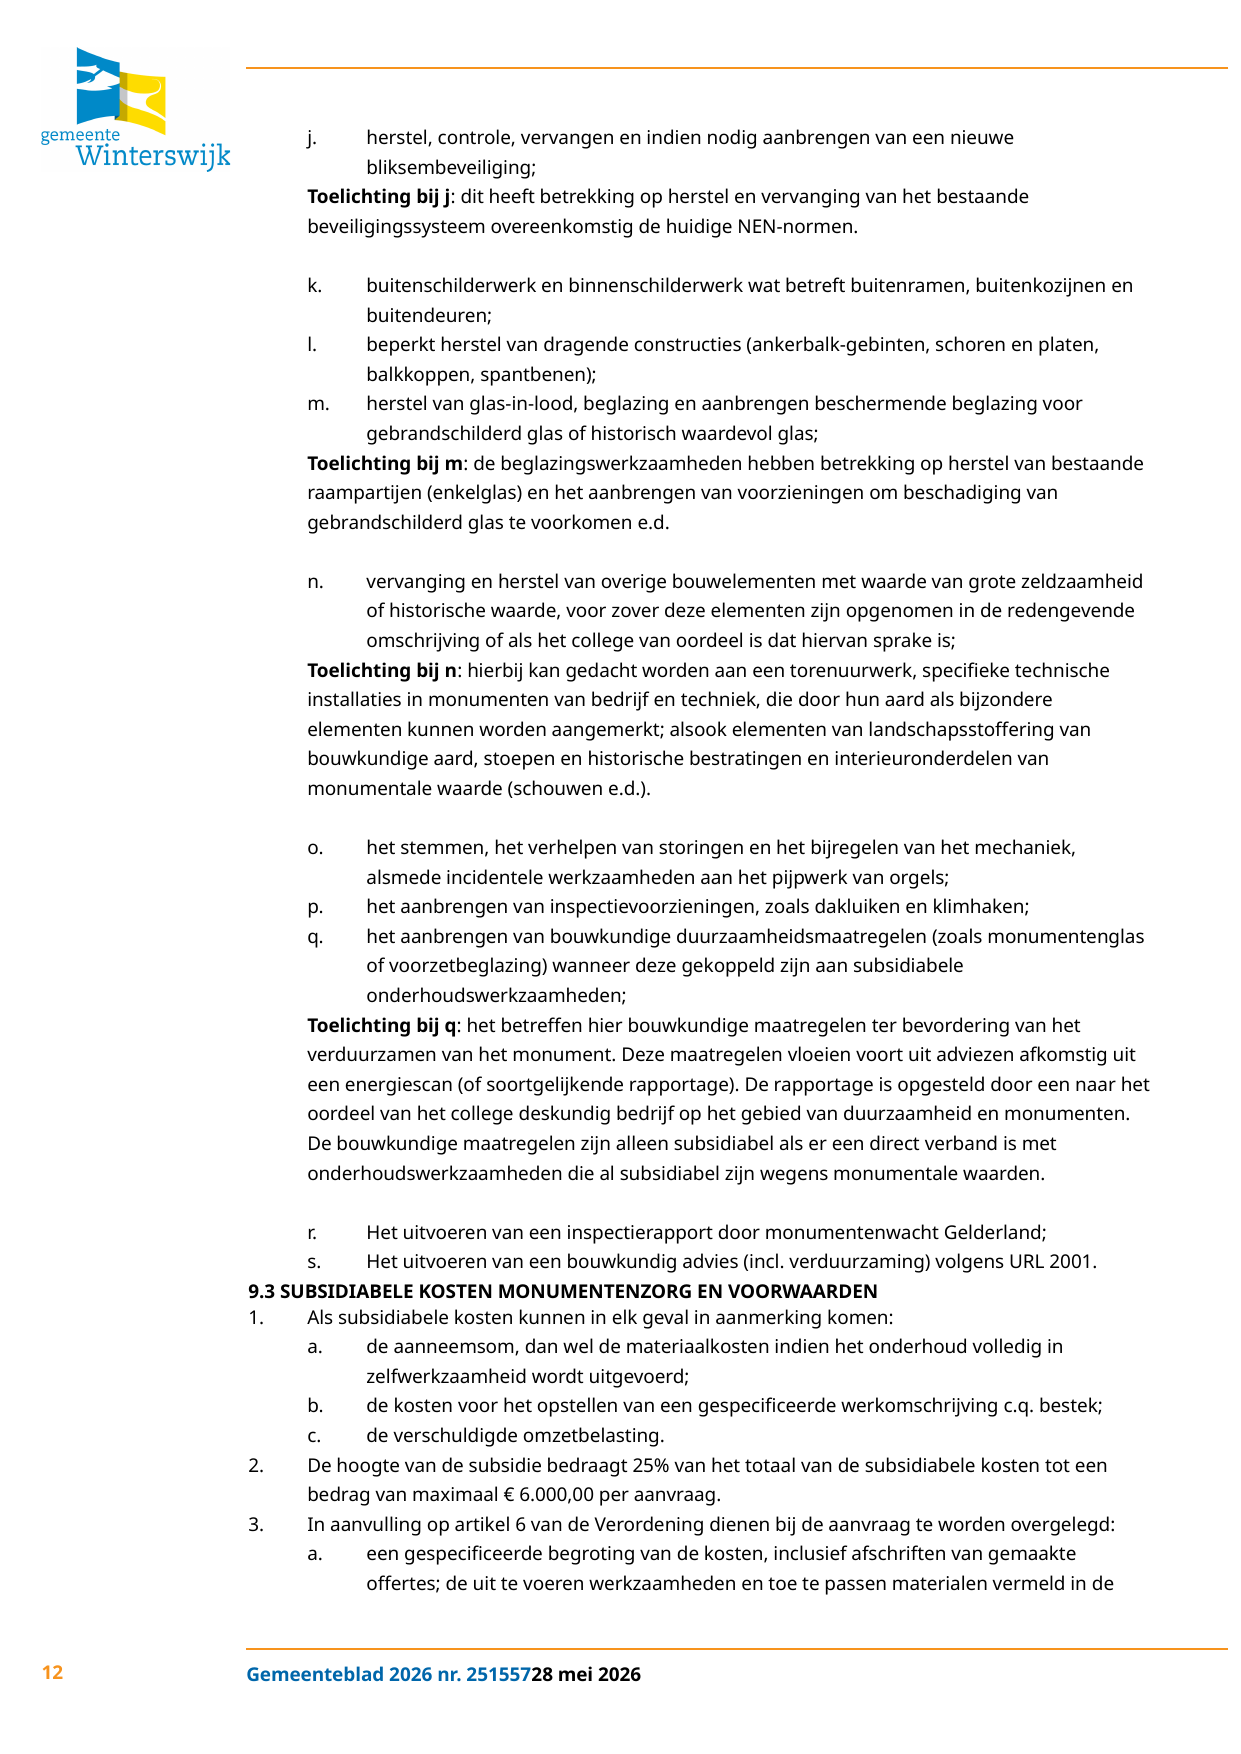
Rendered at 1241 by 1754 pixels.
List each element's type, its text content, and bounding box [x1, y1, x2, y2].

list het aanbrengen van bouwkundige duurzaamheidsmaatregelen (zoals monumentenglas of voorzetbeglazing) wanneer deze gekoppeld zijn aan subsidiabele onderhoudswerkzaamheden; [307, 923, 1152, 1008]
list de aanneemsom, dan wel de materiaalkosten indien het onderhoud volledig in zelfwerkzaamheid wordt uitgevoerd; [307, 1333, 1152, 1389]
list beperkt herstel van dragende constructies (ankerbalk-gebinten, schoren en platen, balkkoppen, spantbenen); [307, 331, 1152, 387]
list Het uitvoeren van een bouwkundig advies (incl. verduurzaming) volgens URL 2001. [307, 1248, 1152, 1274]
list Toelichting bij j: dit heeft betrekking op herstel en vervanging van het bestaande beveiligingssysteem overeenkomstig de huidige NEN-normen. [248, 183, 1152, 239]
list het aanbrengen van inspectievoorzieningen, zoals dakluiken en klimhaken; [307, 893, 1152, 919]
list de verschuldigde omzetbelasting. [307, 1422, 1152, 1448]
picture [41, 47, 231, 172]
list herstel van glas-in-lood, beglazing en aanbrengen beschermende beglazing voor gebrandschilderd glas of historisch waardevol glas; [307, 391, 1152, 446]
list Toelichting bij n: hierbij kan gedacht worden aan een torenuurwerk, specifieke technische installaties in monumenten van bedrijf en techniek, die door hun aard als bijzondere elementen kunnen worden aangemerkt; alsook elementen van landschapsstoffering van bouwkundige aard, stoepen en historische bestratingen en interieuronderdelen van monumentale waarde (schouwen e.d.). [248, 657, 1152, 801]
list buitenschilderwerk en binnenschilderwerk wat betreft buitenramen, buitenkozijnen en buitendeuren; [307, 272, 1152, 328]
list vervanging en herstel van overige bouwelementen met waarde van grote zeldzaamheid of historische waarde, voor zover deze elementen zijn opgenomen in de redengevende omschrijving of als het college van oordeel is dat hiervan sprake is; [307, 568, 1152, 653]
picture [225, 153, 231, 162]
list de kosten voor het opstellen van een gespecificeerde werkomschrijving c.q. bestek; [307, 1393, 1152, 1418]
text 9.3 SUBSIDIABELE KOSTEN MONUMENTENZORG EN VOORWAARDEN [248, 1278, 1152, 1304]
list In aanvulling op artikel 6 van de Verordening dienen bij de aanvraag te worden overgelegd: [248, 1511, 1152, 1537]
list herstel, controle, vervangen en indien nodig aanbrengen van een nieuwe bliksembeveiliging; [307, 124, 1152, 180]
list een gespecificeerde begroting van de kosten, inclusief afschriften van gemaakte offertes; de uit te voeren werkzaamheden en toe te passen materialen vermeld in de [307, 1541, 1152, 1596]
list het stemmen, het verhelpen van storingen en het bijregelen van het mechaniek, alsmede incidentele werkzaamheden aan het pijpwerk van orgels; [307, 834, 1152, 890]
list Als subsidiabele kosten kunnen in elk geval in aanmerking komen: [248, 1304, 1152, 1329]
list De hoogte van de subsidie bedraagt 25% van het totaal van de subsidiabele kosten tot een bedrag van maximaal € 6.000,00 per aanvraag. [248, 1452, 1152, 1507]
list Toelichting bij q: het betreffen hier bouwkundige maatregelen ter bevordering van het verduurzamen van het monument. Deze maatregelen vloeien voort uit adviezen afkomstig uit een energiescan (of soortgelijkende rapportage). De rapportage is opgesteld door een naar het oordeel van het college deskundig bedrijf op het gebied van duurzaamheid en monumenten. De bouwkundige maatregelen zijn alleen subsidiabel als er een direct verband is met onderhoudswerkzaamheden die al subsidiabel zijn wegens monumentale waarden. [248, 1012, 1152, 1186]
list Het uitvoeren van een inspectierapport door monumentenwacht Gelderland; [307, 1219, 1152, 1245]
list Toelichting bij m: de beglazingswerkzaamheden hebben betrekking op herstel van bestaande raampartijen (enkelglas) en het aanbrengen van voorzieningen om beschadiging van gebrandschilderd glas te voorkomen e.d. [248, 450, 1152, 535]
